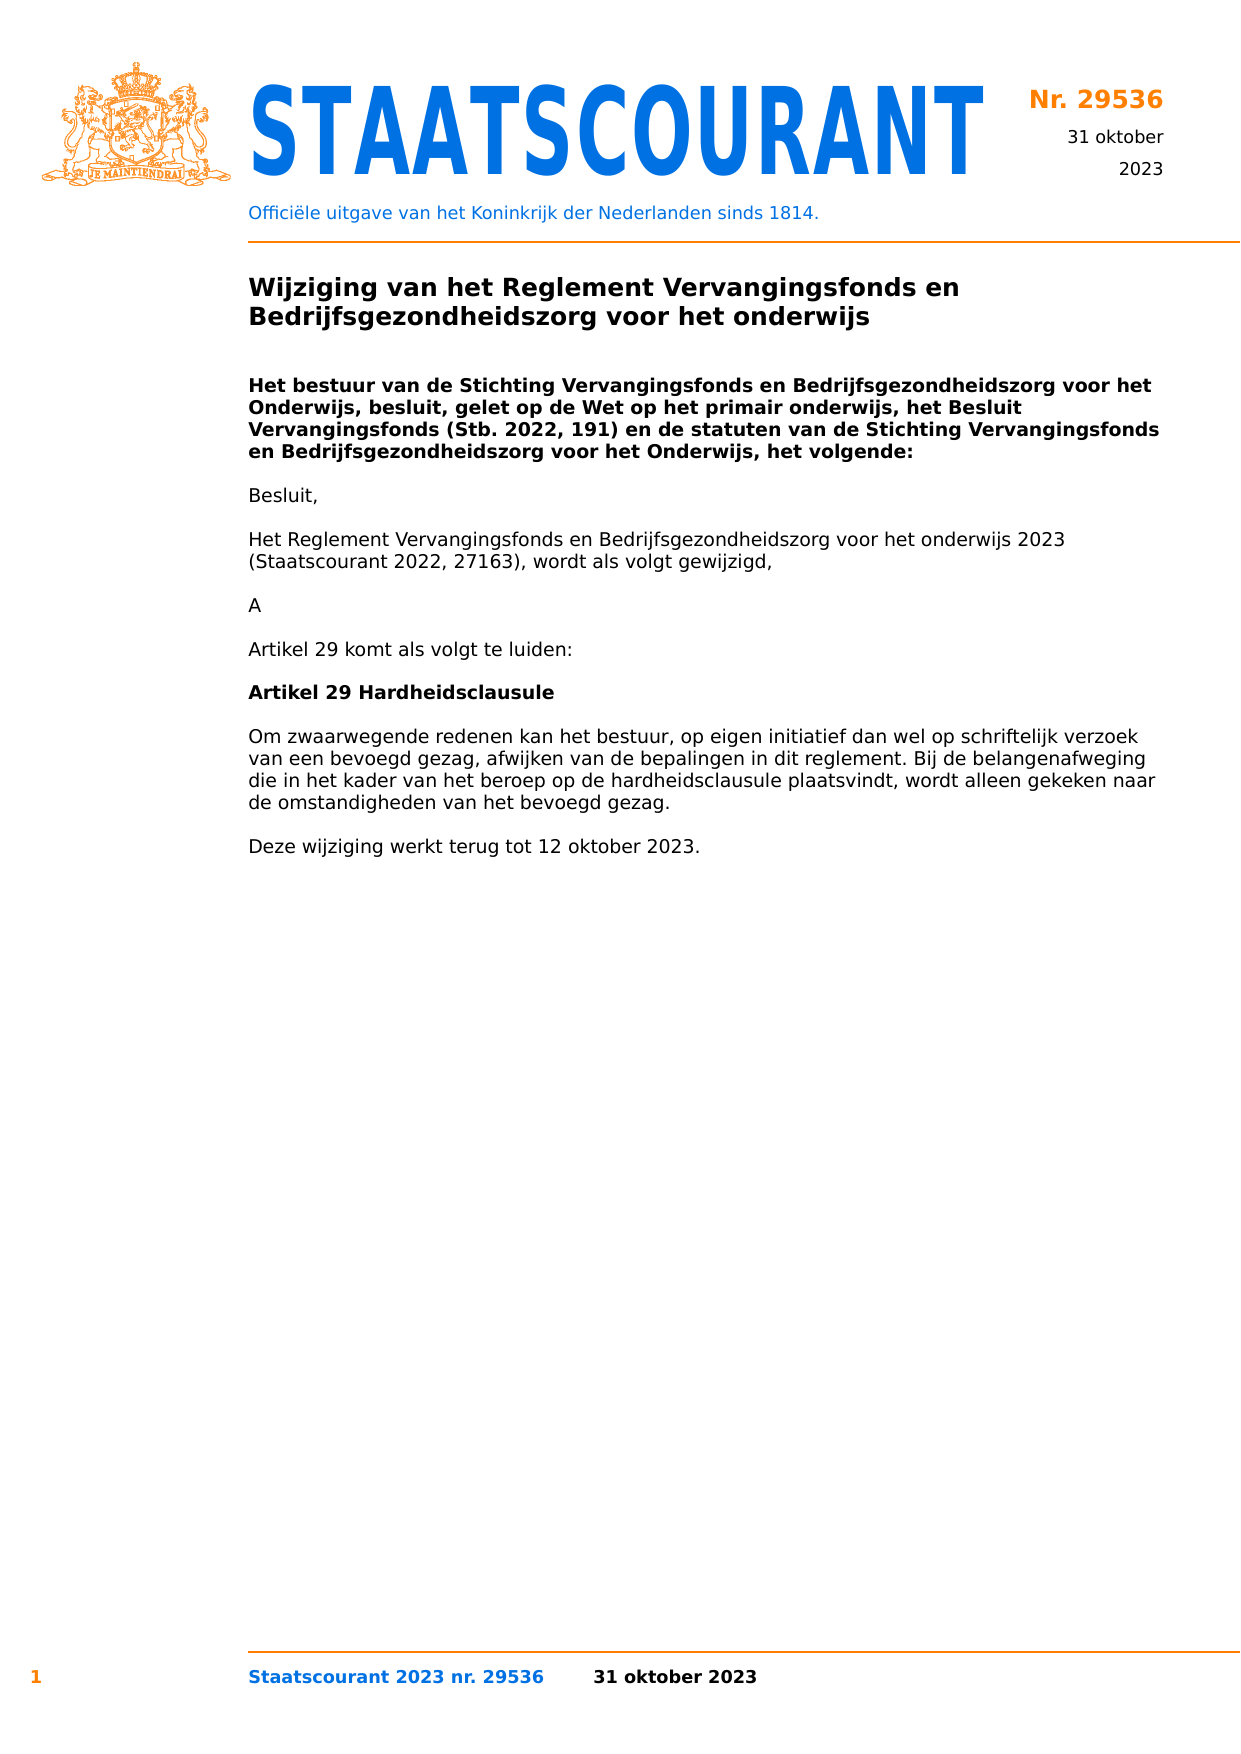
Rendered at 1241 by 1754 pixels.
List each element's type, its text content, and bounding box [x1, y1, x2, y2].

text Artikel 29 komt als volgt te luiden: [248, 638, 1163, 660]
subtitle Artikel 29 Hardheidsclausule [248, 682, 1163, 704]
text Besluit, [248, 485, 1163, 507]
table_cell Officiële uitgave van het Koninkrijk der Nederlanden sinds 1814. [248, 203, 1240, 241]
table_header [25, 62, 248, 241]
table_cell 2023 [998, 153, 1240, 203]
text Deze wijziging werkt terug tot 12 oktober 2023. [248, 836, 1163, 858]
table_header Nr. 29536 [998, 62, 1240, 121]
subtitle A [248, 594, 1163, 617]
text Het bestuur van de Stichting Vervangingsfonds en Bedrijfsgezondheidszorg voor het Onderwijs, besluit, gelet op de Wet op het primair onderwijs, het Besluit Vervangingsfonds (Stb. 2022, 191) en de statuten van de Stichting Vervangingsfonds en Bedrijfsgezondheidszorg voor het Onderwijs, het volgende: [248, 375, 1163, 463]
subtitle Wijziging van het Reglement Vervangingsfonds en Bedrijfsgezondheidszorg voor het onderwijs [248, 273, 1163, 331]
text Om zwaarwegende redenen kan het bestuur, op eigen initiatief dan wel op schriftelijk verzoek van een bevoegd gezag, afwijken van de bepalingen in dit reglement. Bij de belangenafweging die in het kader van het beroep op de hardheidsclausule plaatsvindt, wordt alleen gekeken naar de omstandigheden van het bevoegd gezag. [248, 726, 1163, 814]
table_cell 31 oktober [998, 121, 1240, 153]
text Het Reglement Vervangingsfonds en Bedrijfsgezondheidszorg voor het onderwijs 2023 (Staatscourant 2022, 27163), wordt als volgt gewijzigd, [248, 529, 1163, 573]
table_header STAATSCOURANT [248, 62, 998, 203]
picture [41, 62, 231, 186]
